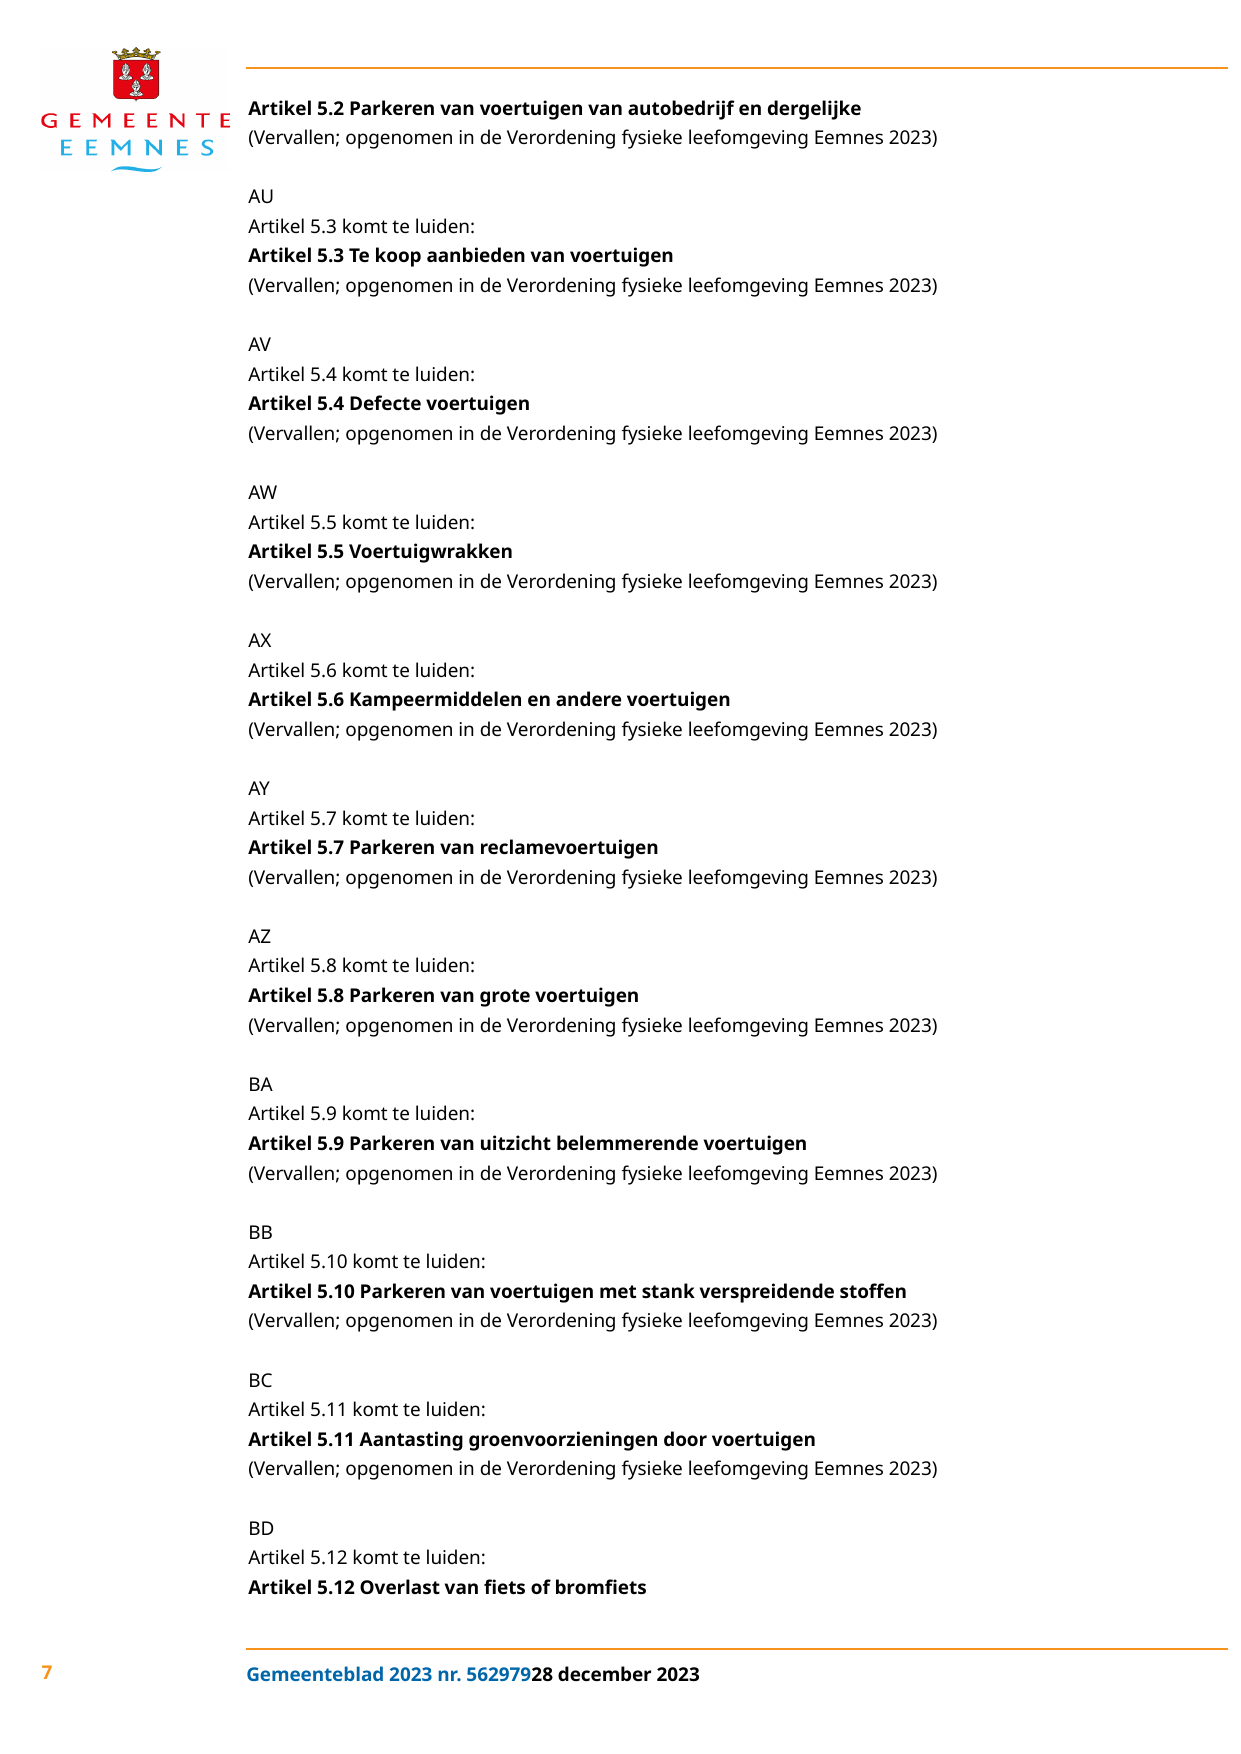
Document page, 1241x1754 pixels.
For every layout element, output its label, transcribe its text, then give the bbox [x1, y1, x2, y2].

text Artikel 5.5 Voertuigwrakken [248, 538, 1152, 564]
text BD [248, 1515, 1152, 1541]
text Artikel 5.11 Aantasting groenvoorzieningen door voertuigen [248, 1426, 1152, 1452]
text (Vervallen; opgenomen in de Verordening fysieke leefomgeving Eemnes 2023) [248, 272, 1152, 298]
text (Vervallen; opgenomen in de Verordening fysieke leefomgeving Eemnes 2023) [248, 864, 1152, 890]
text (Vervallen; opgenomen in de Verordening fysieke leefomgeving Eemnes 2023) [248, 568, 1152, 594]
text (Vervallen; opgenomen in de Verordening fysieke leefomgeving Eemnes 2023) [248, 1456, 1152, 1481]
text BA [248, 1071, 1152, 1097]
text Artikel 5.2 Parkeren van voertuigen van autobedrijf en dergelijke [248, 95, 1152, 121]
text (Vervallen; opgenomen in de Verordening fysieke leefomgeving Eemnes 2023) [248, 716, 1152, 742]
text AZ [248, 923, 1152, 949]
text AY [248, 775, 1152, 801]
text BC [248, 1367, 1152, 1393]
text Artikel 5.3 Te koop aanbieden van voertuigen [248, 243, 1152, 268]
text Artikel 5.12 komt te luiden: [248, 1544, 1152, 1570]
text Artikel 5.10 komt te luiden: [248, 1248, 1152, 1274]
text BB [248, 1219, 1152, 1245]
text Artikel 5.9 Parkeren van uitzicht belemmerende voertuigen [248, 1130, 1152, 1156]
text Artikel 5.3 komt te luiden: [248, 213, 1152, 239]
text Artikel 5.4 Defecte voertuigen [248, 391, 1152, 416]
text AX [248, 627, 1152, 653]
text Artikel 5.12 Overlast van fiets of bromfiets [248, 1574, 1152, 1600]
text Artikel 5.11 komt te luiden: [248, 1396, 1152, 1422]
text Artikel 5.9 komt te luiden: [248, 1101, 1152, 1126]
text Artikel 5.5 komt te luiden: [248, 509, 1152, 535]
text (Vervallen; opgenomen in de Verordening fysieke leefomgeving Eemnes 2023) [248, 1012, 1152, 1038]
text Artikel 5.6 komt te luiden: [248, 657, 1152, 683]
text Artikel 5.7 komt te luiden: [248, 805, 1152, 831]
text Artikel 5.8 komt te luiden: [248, 953, 1152, 978]
picture [41, 47, 231, 172]
text (Vervallen; opgenomen in de Verordening fysieke leefomgeving Eemnes 2023) [248, 124, 1152, 150]
text Artikel 5.7 Parkeren van reclamevoertuigen [248, 834, 1152, 860]
text Artikel 5.10 Parkeren van voertuigen met stank verspreidende stoffen [248, 1278, 1152, 1304]
text (Vervallen; opgenomen in de Verordening fysieke leefomgeving Eemnes 2023) [248, 420, 1152, 446]
text AW [248, 479, 1152, 505]
text Artikel 5.6 Kampeermiddelen en andere voertuigen [248, 686, 1152, 712]
text (Vervallen; opgenomen in de Verordening fysieke leefomgeving Eemnes 2023) [248, 1308, 1152, 1333]
text AV [248, 331, 1152, 357]
text (Vervallen; opgenomen in de Verordening fysieke leefomgeving Eemnes 2023) [248, 1160, 1152, 1186]
text AU [248, 183, 1152, 209]
text Artikel 5.4 komt te luiden: [248, 361, 1152, 387]
text Artikel 5.8 Parkeren van grote voertuigen [248, 982, 1152, 1008]
